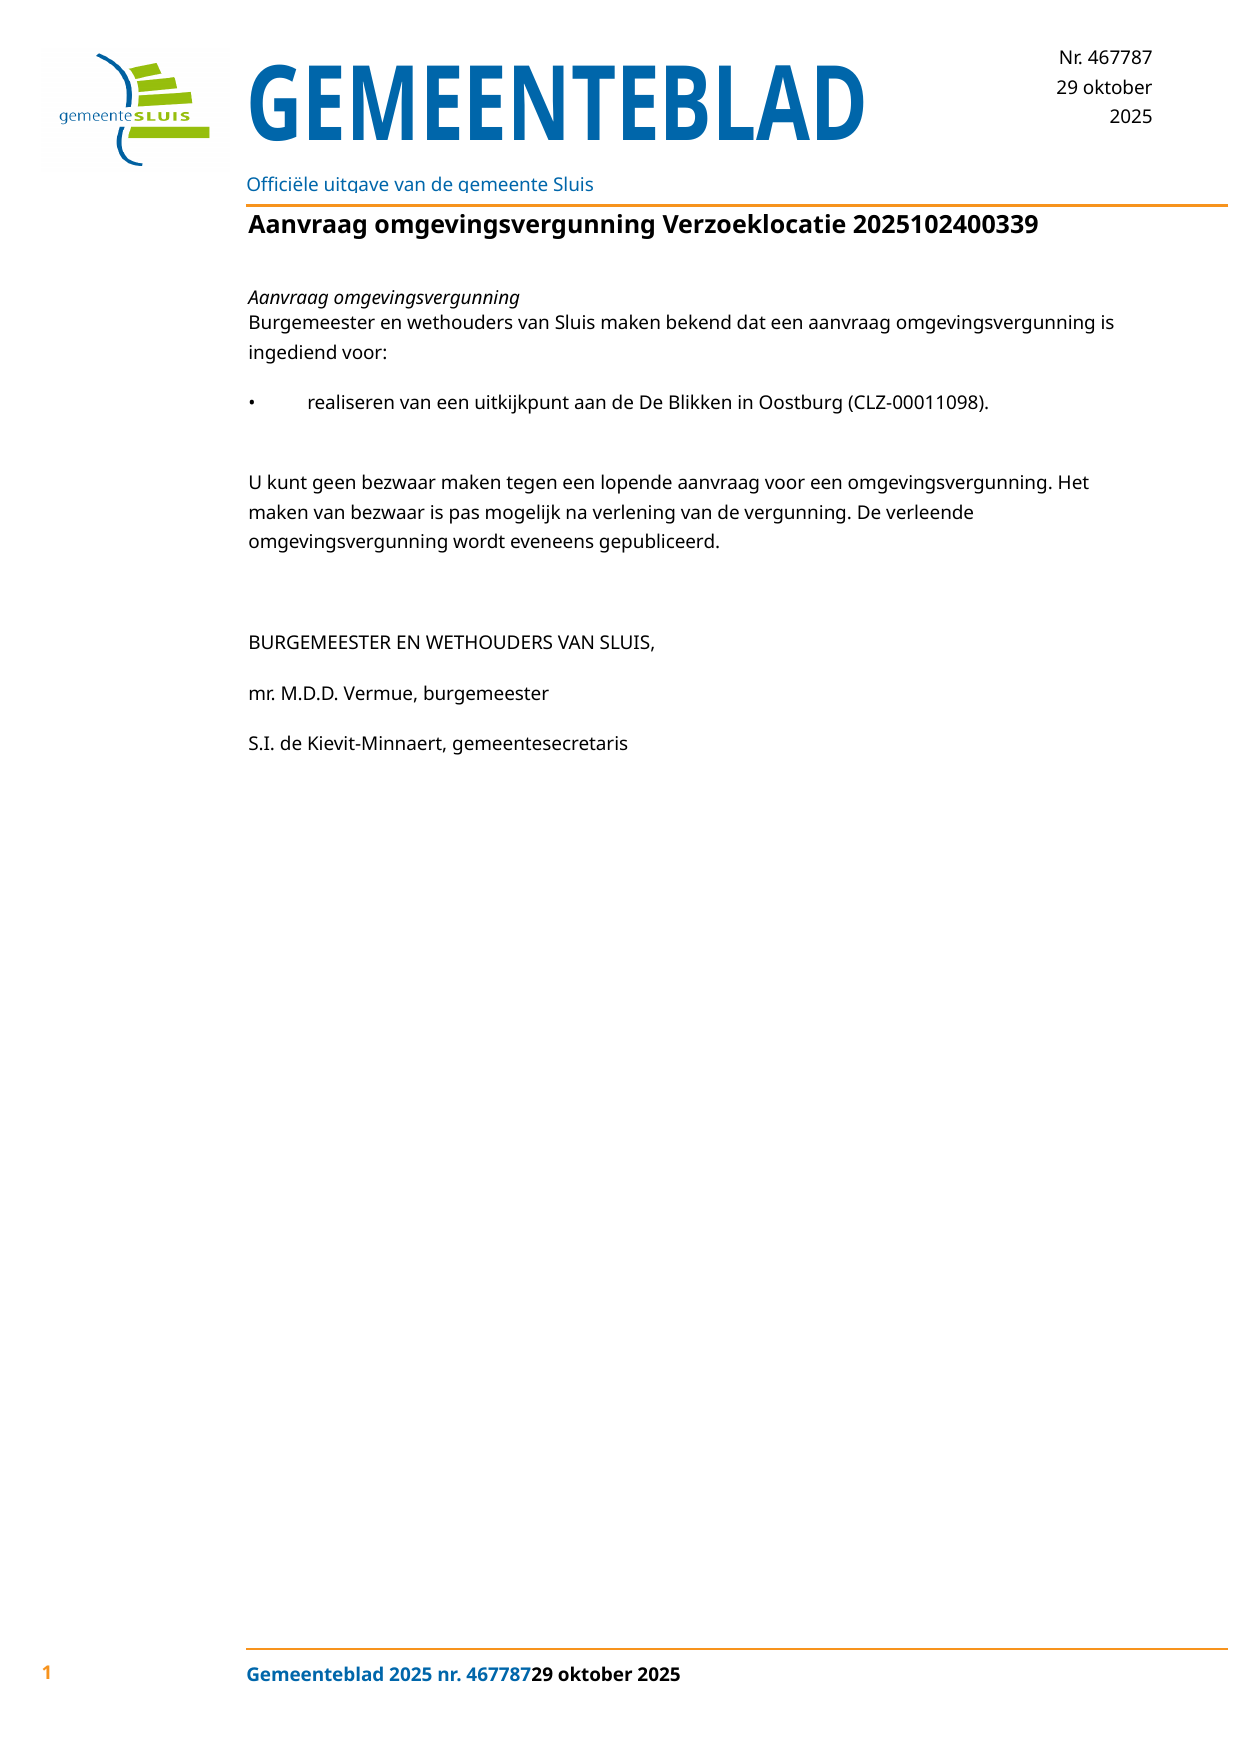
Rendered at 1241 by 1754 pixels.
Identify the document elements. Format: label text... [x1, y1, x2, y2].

text Burgemeester en wethouders van Sluis maken bekend dat een aanvraag omgevingsvergunning is ingediend voor: [248, 309, 1152, 365]
text Aanvraag omgevingsvergunning Verzoeklocatie 2025102400339 [248, 207, 1152, 241]
text S.I. de Kievit-Minnaert, gemeentesecretaris [248, 730, 1152, 756]
text mr. M.D.D. Vermue, burgemeester [248, 680, 1152, 706]
list realiseren van een uitkijkpunt aan de De Blikken in Oostburg (CLZ-00011098). [248, 389, 1152, 415]
text U kunt geen bezwaar maken tegen een lopende aanvraag voor een omgevingsvergunning. Het maken van bezwaar is pas mogelijk na verlening van de vergunning. De verleende omgevingsvergunning wordt eveneens gepubliceerd. [248, 469, 1152, 554]
picture [41, 47, 231, 172]
text Aanvraag omgevingsvergunning [248, 284, 1152, 309]
text BURGEMEESTER EN WETHOUDERS VAN SLUIS, [248, 629, 1152, 655]
